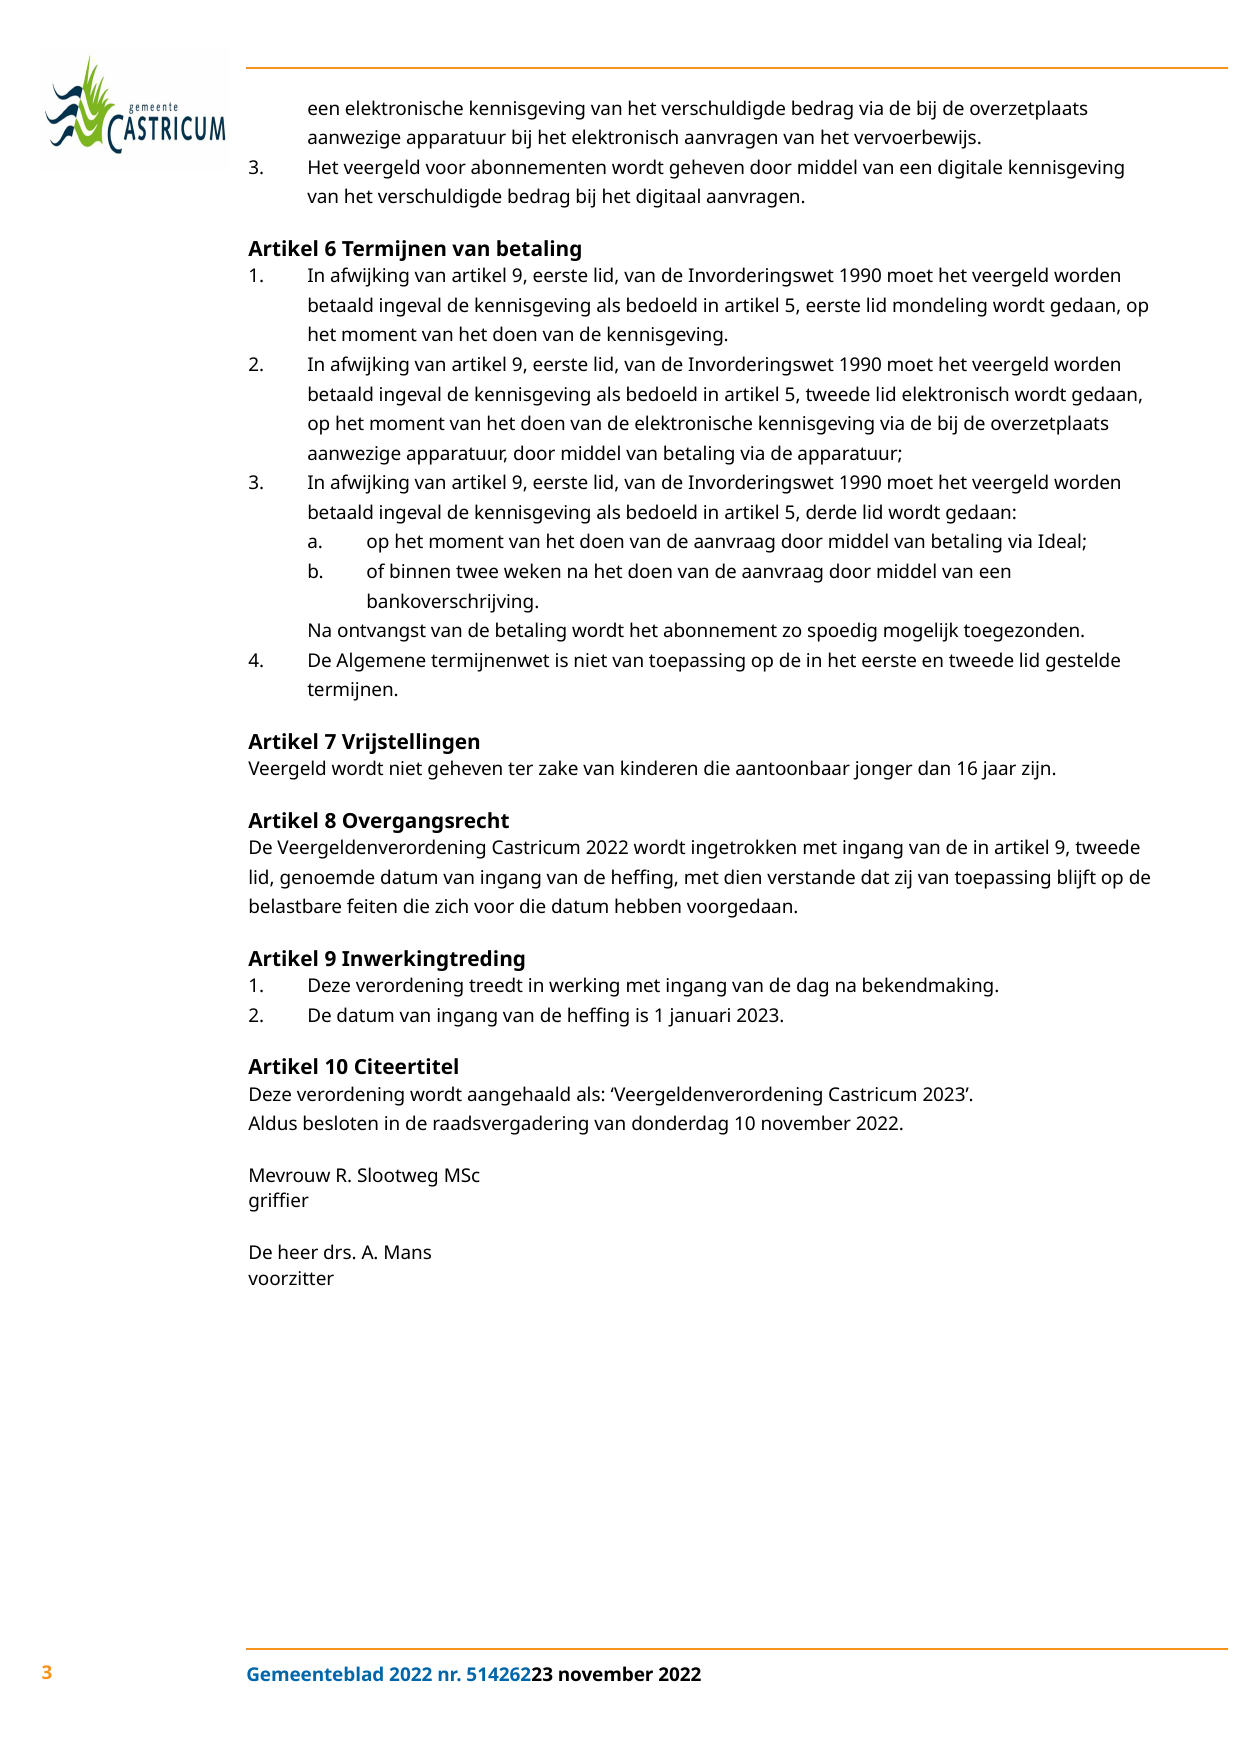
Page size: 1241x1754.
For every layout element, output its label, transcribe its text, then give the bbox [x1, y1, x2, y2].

list In afwijking van artikel 9, eerste lid, van de Invorderingswet 1990 moet het veergeld worden betaald ingeval de kennisgeving als bedoeld in artikel 5, tweede lid elektronisch wordt gedaan, op het moment van het doen van de elektronische kennisgeving via de bij de overzetplaats aanwezige apparatuur, door middel van betaling via de apparatuur; [248, 351, 1152, 466]
text Artikel 7 Vrijstellingen [248, 727, 1152, 755]
list een elektronische kennisgeving van het verschuldigde bedrag via de bij de overzetplaats aanwezige apparatuur bij het elektronisch aanvragen van het vervoerbewijs. [248, 95, 1152, 150]
text Artikel 6 Termijnen van betaling [248, 234, 1152, 262]
text voorzitter [248, 1265, 1152, 1290]
text griffier [248, 1187, 1152, 1213]
list De Algemene termijnenwet is niet van toepassing op de in het eerste en tweede lid gestelde termijnen. [248, 647, 1152, 702]
list of binnen twee weken na het doen van de aanvraag door middel van een bankoverschrijving. [307, 558, 1152, 613]
text Mevrouw R. Slootweg MSc [248, 1162, 1152, 1187]
text Deze verordening wordt aangehaald als: ‘Veergeldenverordening Castricum 2023’. [248, 1081, 1152, 1106]
text Veergeld wordt niet geheven ter zake van kinderen die aantoonbaar jonger dan 16 jaar zijn. [248, 755, 1152, 781]
picture [41, 47, 231, 172]
text Artikel 9 Inwerkingtreding [248, 944, 1152, 972]
text Artikel 10 Citeertitel [248, 1052, 1152, 1081]
list De datum van ingang van de heffing is 1 januari 2023. [248, 1002, 1152, 1028]
text Aldus besloten in de raadsvergadering van donderdag 10 november 2022. [248, 1110, 1152, 1136]
text De heer drs. A. Mans [248, 1239, 1152, 1265]
text De Veergeldenverordening Castricum 2022 wordt ingetrokken met ingang van de in artikel 9, tweede lid, genoemde datum van ingang van de heffing, met dien verstande dat zij van toepassing blijft op de belastbare feiten die zich voor die datum hebben voorgedaan. [248, 834, 1152, 919]
list Het veergeld voor abonnementen wordt geheven door middel van een digitale kennisgeving van het verschuldigde bedrag bij het digitaal aanvragen. [248, 154, 1152, 209]
list In afwijking van artikel 9, eerste lid, van de Invorderingswet 1990 moet het veergeld worden betaald ingeval de kennisgeving als bedoeld in artikel 5, eerste lid mondeling wordt gedaan, op het moment van het doen van de kennisgeving. [248, 262, 1152, 347]
list Deze verordening treedt in werking met ingang van de dag na bekendmaking. [248, 972, 1152, 998]
list In afwijking van artikel 9, eerste lid, van de Invorderingswet 1990 moet het veergeld worden betaald ingeval de kennisgeving als bedoeld in artikel 5, derde lid wordt gedaan: [248, 469, 1152, 525]
list Na ontvangst van de betaling wordt het abonnement zo spoedig mogelijk toegezonden. [248, 617, 1152, 643]
text Artikel 8 Overgangsrecht [248, 806, 1152, 834]
list op het moment van het doen van de aanvraag door middel van betaling via Ideal; [307, 529, 1152, 554]
